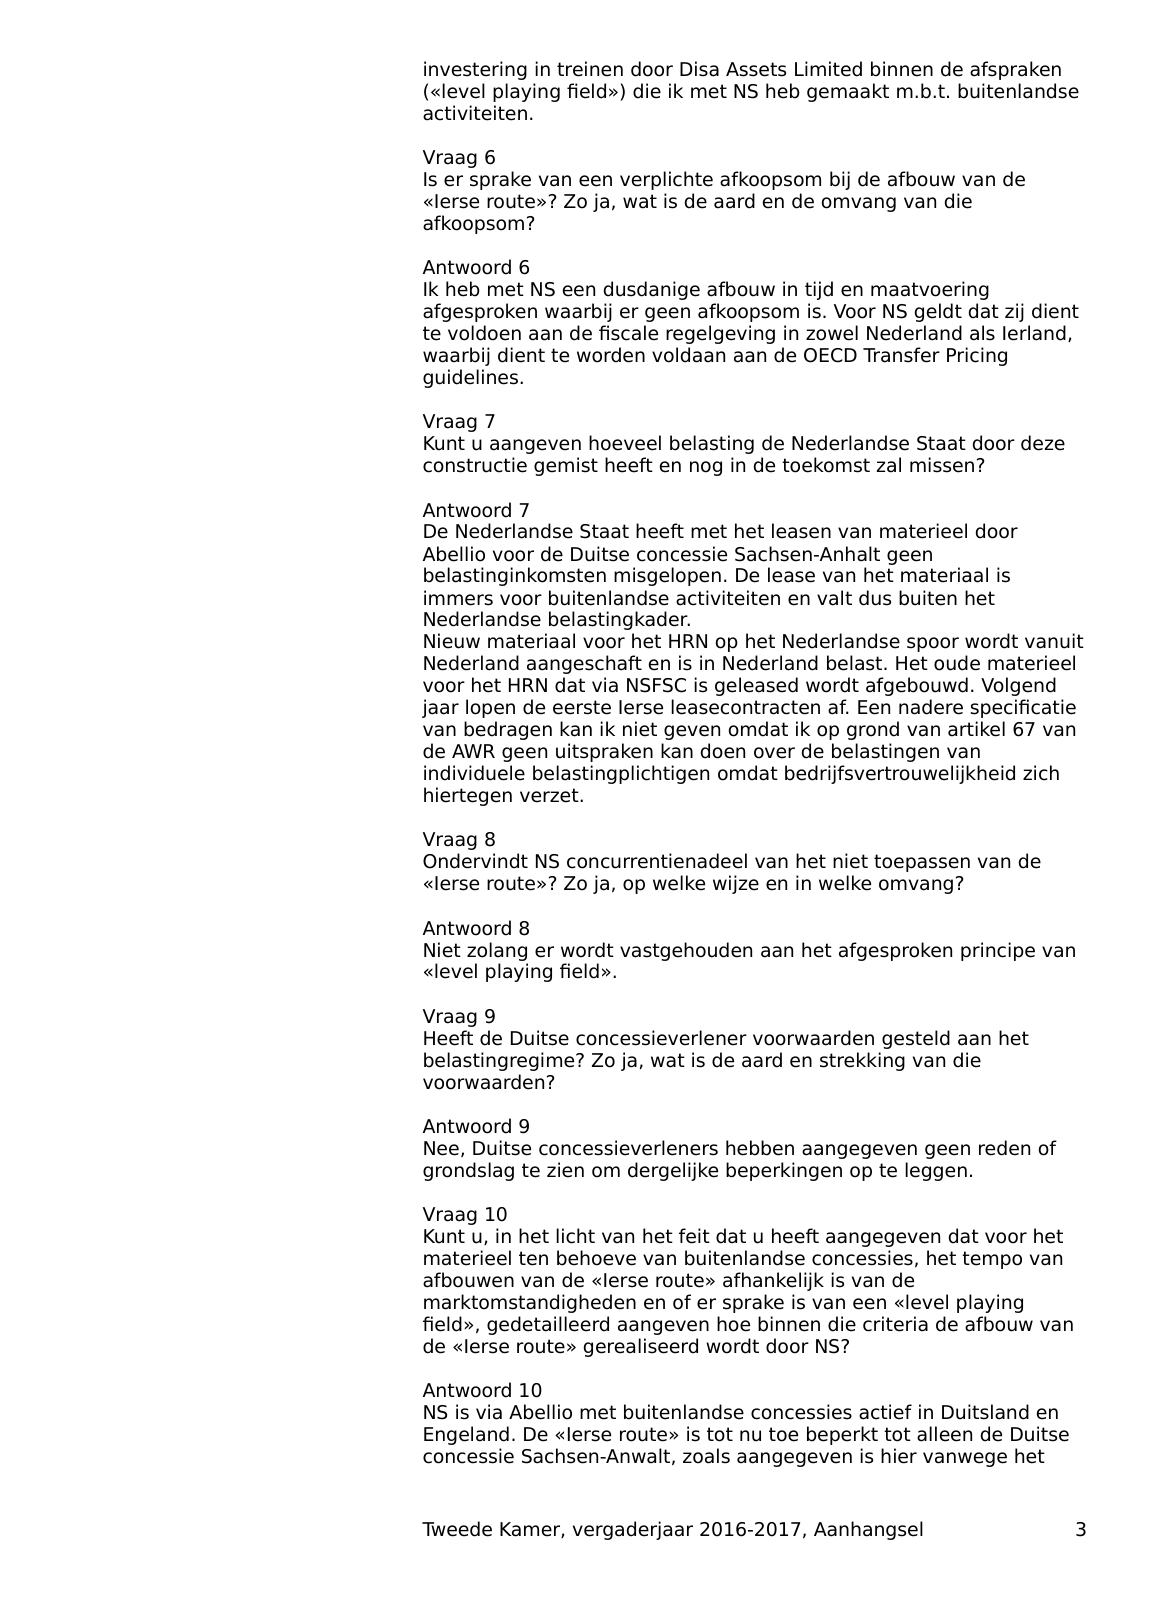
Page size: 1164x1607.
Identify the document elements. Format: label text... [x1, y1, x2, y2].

text Ik heb met NS een dusdanige afbouw in tijd en maatvoering afgesproken waarbij er geen afkoopsom is. Voor NS geldt dat zij dient te voldoen aan de fiscale regelgeving in zowel Nederland als Ierland, waarbij dient te worden voldaan aan de OECD Transfer Pricing guidelines. [422, 279, 1087, 389]
text Vraag 8 [422, 829, 1087, 851]
text Nee, Duitse concessieverleners hebben aangegeven geen reden of grondslag te zien om dergelijke beperkingen op te leggen. [422, 1138, 1087, 1182]
text NS is via Abellio met buitenlandse concessies actief in Duitsland en Engeland. De «Ierse route» is tot nu toe beperkt tot alleen de Duitse concessie Sachsen-Anwalt, zoals aangegeven is hier vanwege het [422, 1402, 1087, 1468]
text Heeft de Duitse concessieverlener voorwaarden gesteld aan het belastingregime? Zo ja, wat is de aard en strekking van die voorwaarden? [422, 1028, 1087, 1093]
text Antwoord 8 [422, 917, 1087, 939]
text Antwoord 10 [422, 1380, 1087, 1402]
text Kunt u, in het licht van het feit dat u heeft aangegeven dat voor het materieel ten behoeve van buitenlandse concessies, het tempo van afbouwen van de «Ierse route» afhankelijk is van de marktomstandigheden en of er sprake is van een «level playing field», gedetailleerd aangeven hoe binnen die criteria de afbouw van de «Ierse route» gerealiseerd wordt door NS? [422, 1226, 1087, 1358]
text Ondervindt NS concurrentienadeel van het niet toepassen van de «Ierse route»? Zo ja, op welke wijze en in welke omvang? [422, 851, 1087, 895]
text De Nederlandse Staat heeft met het leasen van materieel door Abellio voor de Duitse concessie Sachsen-Anhalt geen belastinginkomsten misgelopen. De lease van het materiaal is immers voor buitenlandse activiteiten en valt dus buiten het Nederlandse belastingkader. [422, 521, 1087, 631]
text Vraag 7 [422, 411, 1087, 433]
text Is er sprake van een verplichte afkoopsom bij de afbouw van de «Ierse route»? Zo ja, wat is de aard en de omvang van die afkoopsom? [422, 169, 1087, 235]
text Kunt u aangeven hoeveel belasting de Nederlandse Staat door deze constructie gemist heeft en nog in de toekomst zal missen? [422, 433, 1087, 477]
text Vraag 9 [422, 1006, 1087, 1028]
text Vraag 6 [422, 147, 1087, 169]
text Niet zolang er wordt vastgehouden aan het afgesproken principe van «level playing field». [422, 939, 1087, 983]
text Antwoord 7 [422, 499, 1087, 521]
text Vraag 10 [422, 1204, 1087, 1226]
text investering in treinen door Disa Assets Limited binnen de afspraken («level playing field») die ik met NS heb gemaakt m.b.t. buitenlandse activiteiten. [422, 59, 1087, 125]
text Nieuw materiaal voor het HRN op het Nederlandse spoor wordt vanuit Nederland aangeschaft en is in Nederland belast. Het oude materieel voor het HRN dat via NSFSC is geleased wordt afgebouwd. Volgend jaar lopen de eerste Ierse leasecontracten af. Een nadere specificatie van bedragen kan ik niet geven omdat ik op grond van artikel 67 van de AWR geen uitspraken kan doen over de belastingen van individuele belastingplichtigen omdat bedrijfsvertrouwelijkheid zich hiertegen verzet. [422, 631, 1087, 807]
text Antwoord 6 [422, 257, 1087, 279]
text Antwoord 9 [422, 1116, 1087, 1138]
